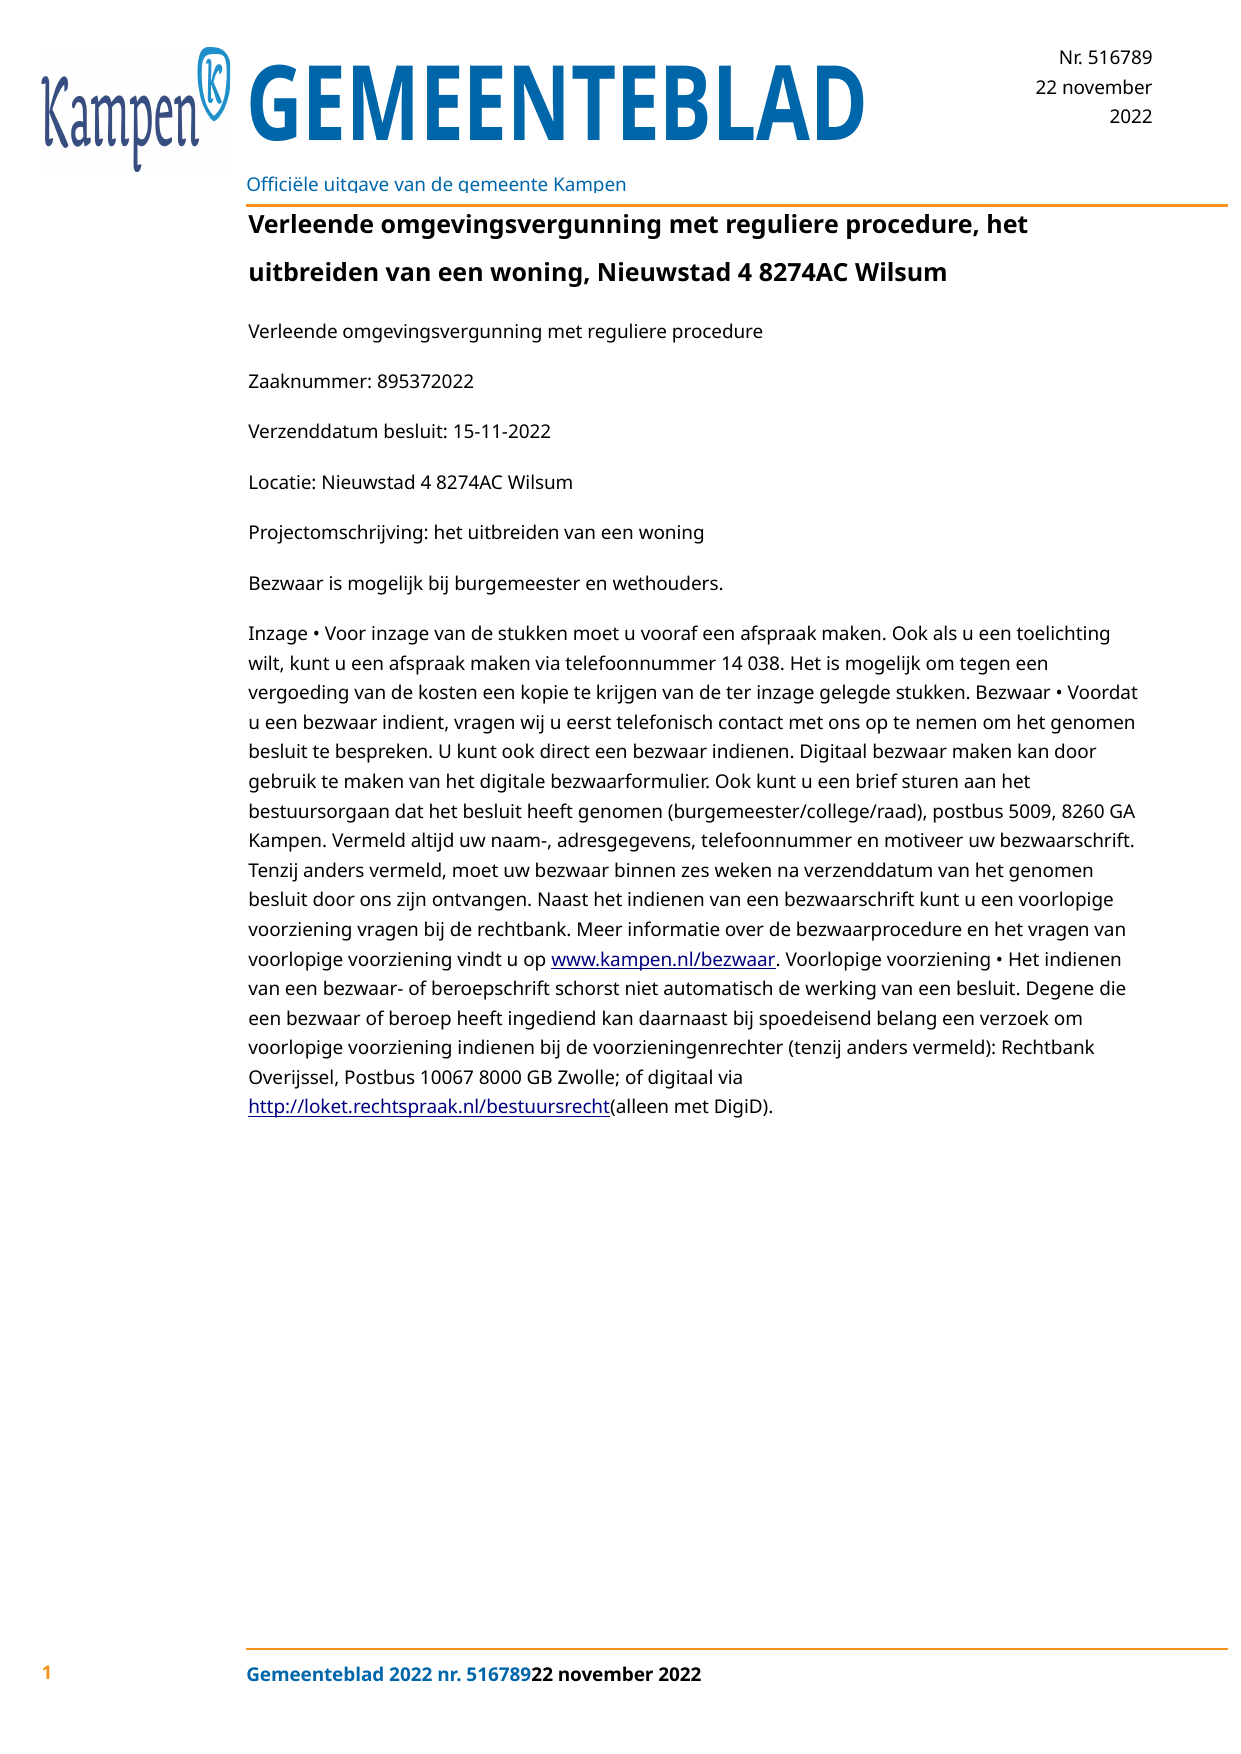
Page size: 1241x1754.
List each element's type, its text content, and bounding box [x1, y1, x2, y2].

text Bezwaar is mogelijk bij burgemeester en wethouders. [248, 570, 1152, 596]
text Zaaknummer: 895372022 [248, 368, 1152, 394]
text Inzage • Voor inzage van de stukken moet u vooraf een afspraak maken. Ook als u een toelichting wilt, kunt u een afspraak maken via telefoonnummer 14 038. Het is mogelijk om tegen een vergoeding van de kosten een kopie te krijgen van de ter inzage gelegde stukken. Bezwaar • Voordat u een bezwaar indient, vragen wij u eerst telefonisch contact met ons op te nemen om het genomen besluit te bespreken. U kunt ook direct een bezwaar indienen. Digitaal bezwaar maken kan door gebruik te maken van het digitale bezwaarformulier. Ook kunt u een brief sturen aan het bestuursorgaan dat het besluit heeft genomen (burgemeester/college/raad), postbus 5009, 8260 GA Kampen. Vermeld altijd uw naam-, adresgegevens, telefoonnummer en motiveer uw bezwaarschrift. Tenzij anders vermeld, moet uw bezwaar binnen zes weken na verzenddatum van het genomen besluit door ons zijn ontvangen. Naast het indienen van een bezwaarschrift kunt u een voorlopige voorziening vragen bij de rechtbank. Meer informatie over de bezwaarprocedure en het vragen van voorlopige voorziening vindt u op www.kampen.nl/bezwaar. Voorlopige voorziening • Het indienen van een bezwaar- of beroepschrift schorst niet automatisch de werking van een besluit. Degene die een bezwaar of beroep heeft ingediend kan daarnaast bij spoedeisend belang een verzoek om voorlopige voorziening indienen bij de voorzieningenrechter (tenzij anders vermeld): Rechtbank Overijssel, Postbus 10067 8000 GB Zwolle; of digitaal via http://loket.rechtspraak.nl/bestuursrecht(alleen met DigiD). [248, 620, 1152, 1119]
picture [41, 47, 231, 172]
text Projectomschrijving: het uitbreiden van een woning [248, 519, 1152, 545]
text Verleende omgevingsvergunning met reguliere procedure, het uitbreiden van een woning, Nieuwstad 4 8274AC Wilsum [248, 207, 1152, 288]
text Verleende omgevingsvergunning met reguliere procedure [248, 318, 1152, 344]
text Locatie: Nieuwstad 4 8274AC Wilsum [248, 469, 1152, 495]
text Verzenddatum besluit: 15-11-2022 [248, 419, 1152, 444]
